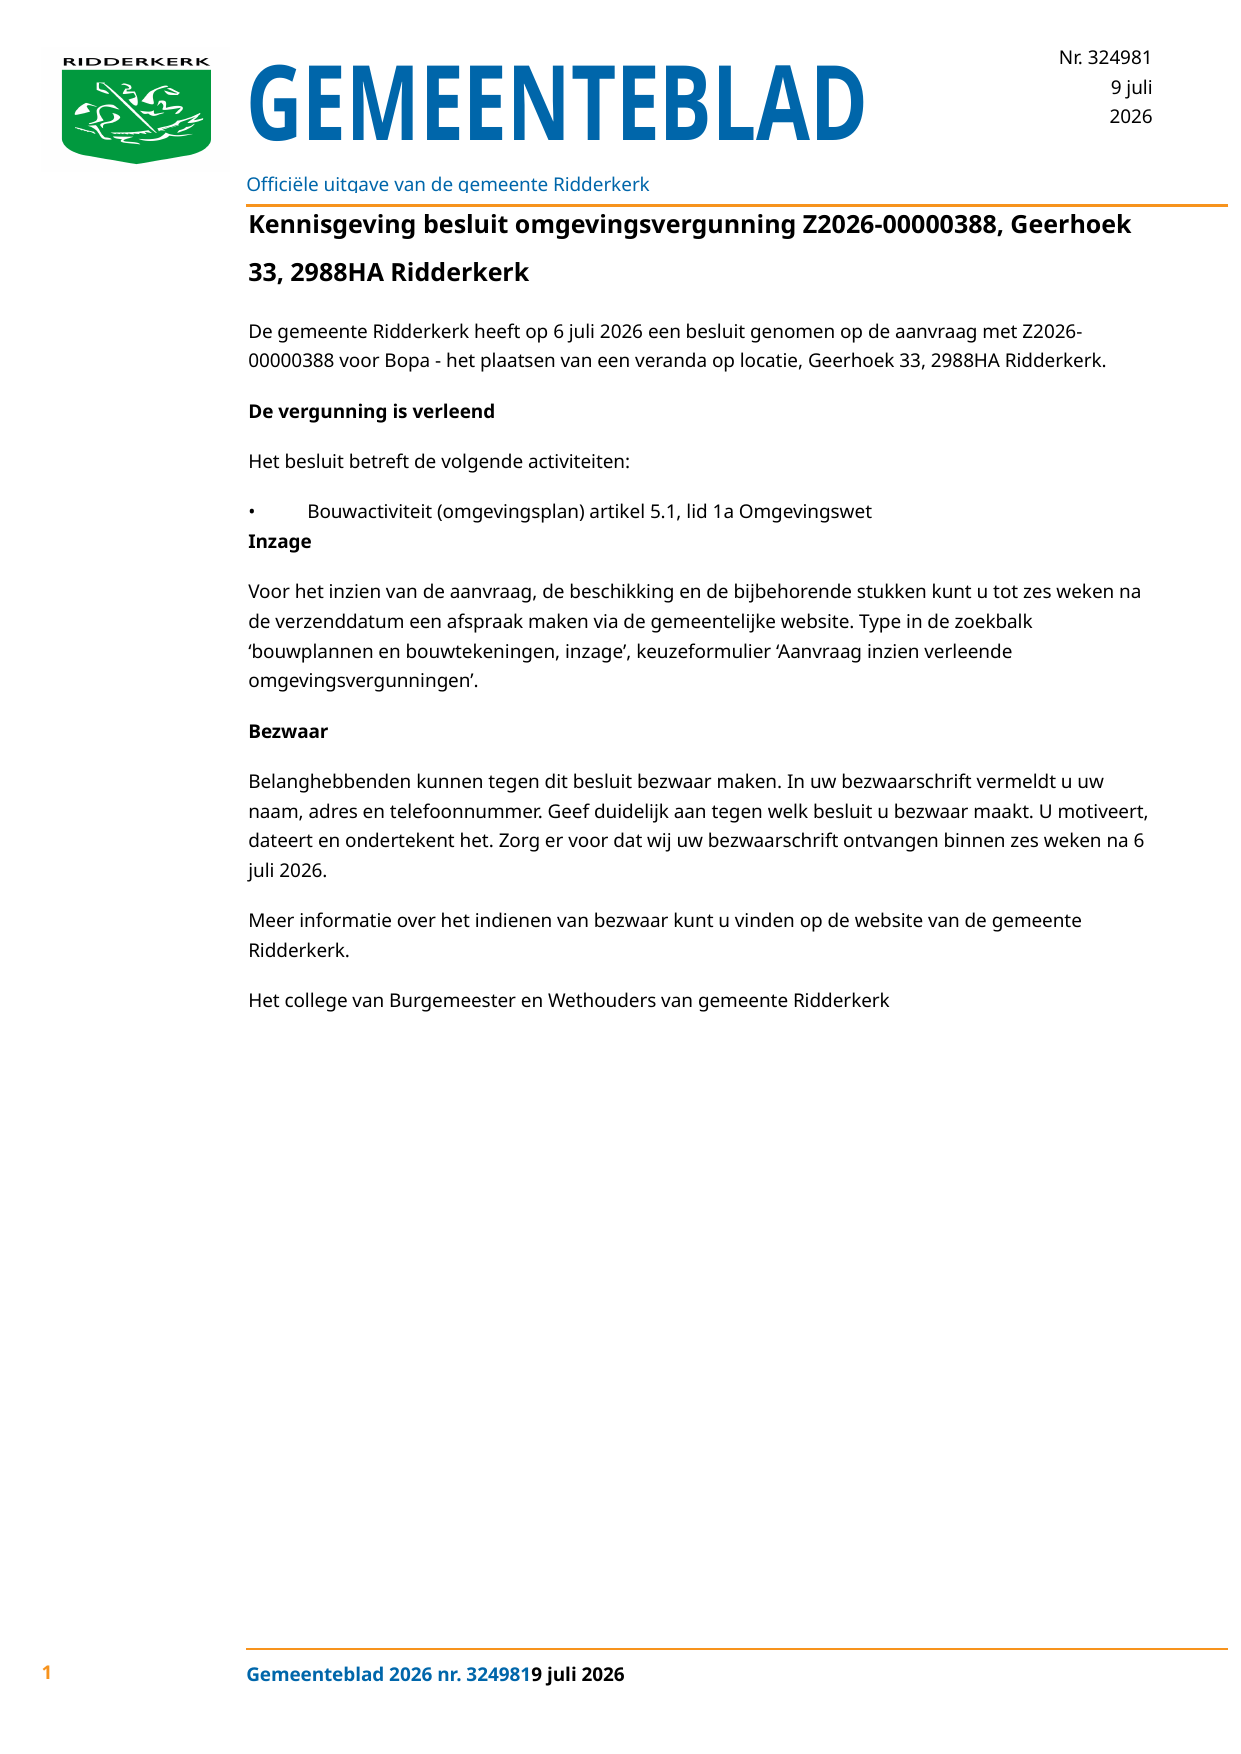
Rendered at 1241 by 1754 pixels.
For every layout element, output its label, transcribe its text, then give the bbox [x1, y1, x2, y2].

text Kennisgeving besluit omgevingsvergunning Z2026-00000388, Geerhoek 33, 2988HA Ridderkerk [248, 207, 1152, 288]
text Belanghebbenden kunnen tegen dit besluit bezwaar maken. In uw bezwaarschrift vermeldt u uw naam, adres en telefoonnummer. Geef duidelijk aan tegen welk besluit u bezwaar maakt. U motiveert, dateert en ondertekent het. Zorg er voor dat wij uw bezwaarschrift ontvangen binnen zes weken na 6 juli 2026. [248, 768, 1152, 883]
list Bouwactiviteit (omgevingsplan) artikel 5.1, lid 1a Omgevingswet [248, 499, 1152, 524]
text Meer informatie over het indienen van bezwaar kunt u vinden op de website van de gemeente Ridderkerk. [248, 907, 1152, 963]
picture [41, 47, 231, 172]
text Voor het inzien van de aanvraag, de beschikking en de bijbehorende stukken kunt u tot zes weken na de verzenddatum een afspraak maken via de gemeentelijke website. Type in de zoekbalk ‘bouwplannen en bouwtekeningen, inzage’, keuzeformulier ‘Aanvraag inzien verleende omgevingsvergunningen’. [248, 579, 1152, 693]
text Inzage [248, 528, 1152, 554]
text Het besluit betreft de volgende activiteiten: [248, 448, 1152, 474]
text De gemeente Ridderkerk heeft op 6 juli 2026 een besluit genomen op de aanvraag met Z2026-00000388 voor Bopa - het plaatsen van een veranda op locatie, Geerhoek 33, 2988HA Ridderkerk. [248, 318, 1152, 373]
text Het college van Burgemeester en Wethouders van gemeente Ridderkerk [248, 987, 1152, 1013]
text De vergunning is verleend [248, 398, 1152, 424]
text Bezwaar [248, 718, 1152, 744]
